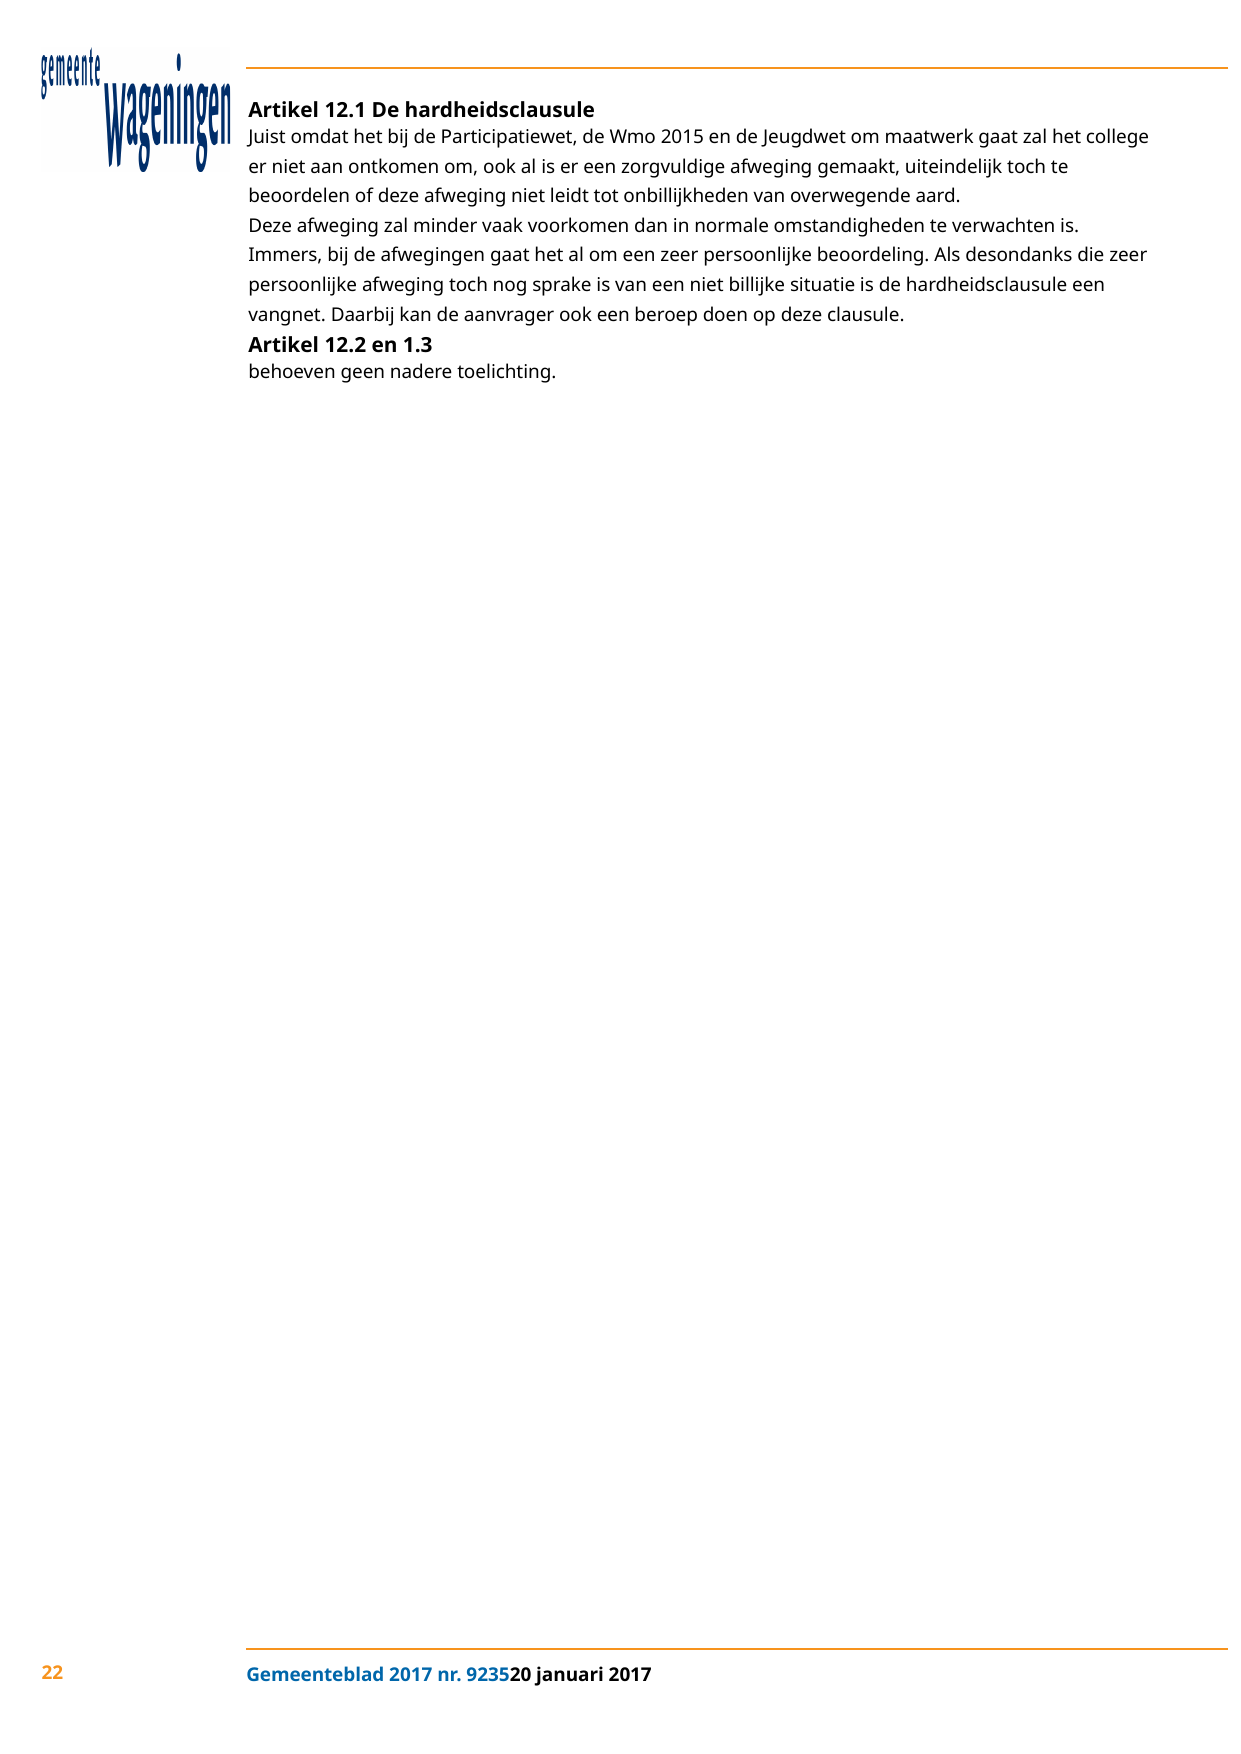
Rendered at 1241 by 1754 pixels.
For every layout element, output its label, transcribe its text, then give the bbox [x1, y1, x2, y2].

text Artikel 12.2 en 1.3 [248, 330, 1152, 359]
picture [41, 47, 231, 172]
text behoeven geen nadere toelichting. [248, 359, 1152, 384]
text Juist omdat het bij de Participatiewet, de Wmo 2015 en de Jeugdwet om maatwerk gaat zal het college er niet aan ontkomen om, ook al is er een zorgvuldige afweging gemaakt, uiteindelijk toch te beoordelen of deze afweging niet leidt tot onbillijkheden van overwegende aard. [248, 123, 1152, 208]
text Deze afweging zal minder vaak voorkomen dan in normale omstandigheden te verwachten is. Immers, bij de afwegingen gaat het al om een zeer persoonlijke beoordeling. Als desondanks die zeer persoonlijke afweging toch nog sprake is van een niet billijke situatie is de hardheidsclausule een vangnet. Daarbij kan de aanvrager ook een beroep doen op deze clausule. [248, 212, 1152, 326]
text Artikel 12.1 De hardheidsclausule [248, 95, 1152, 123]
